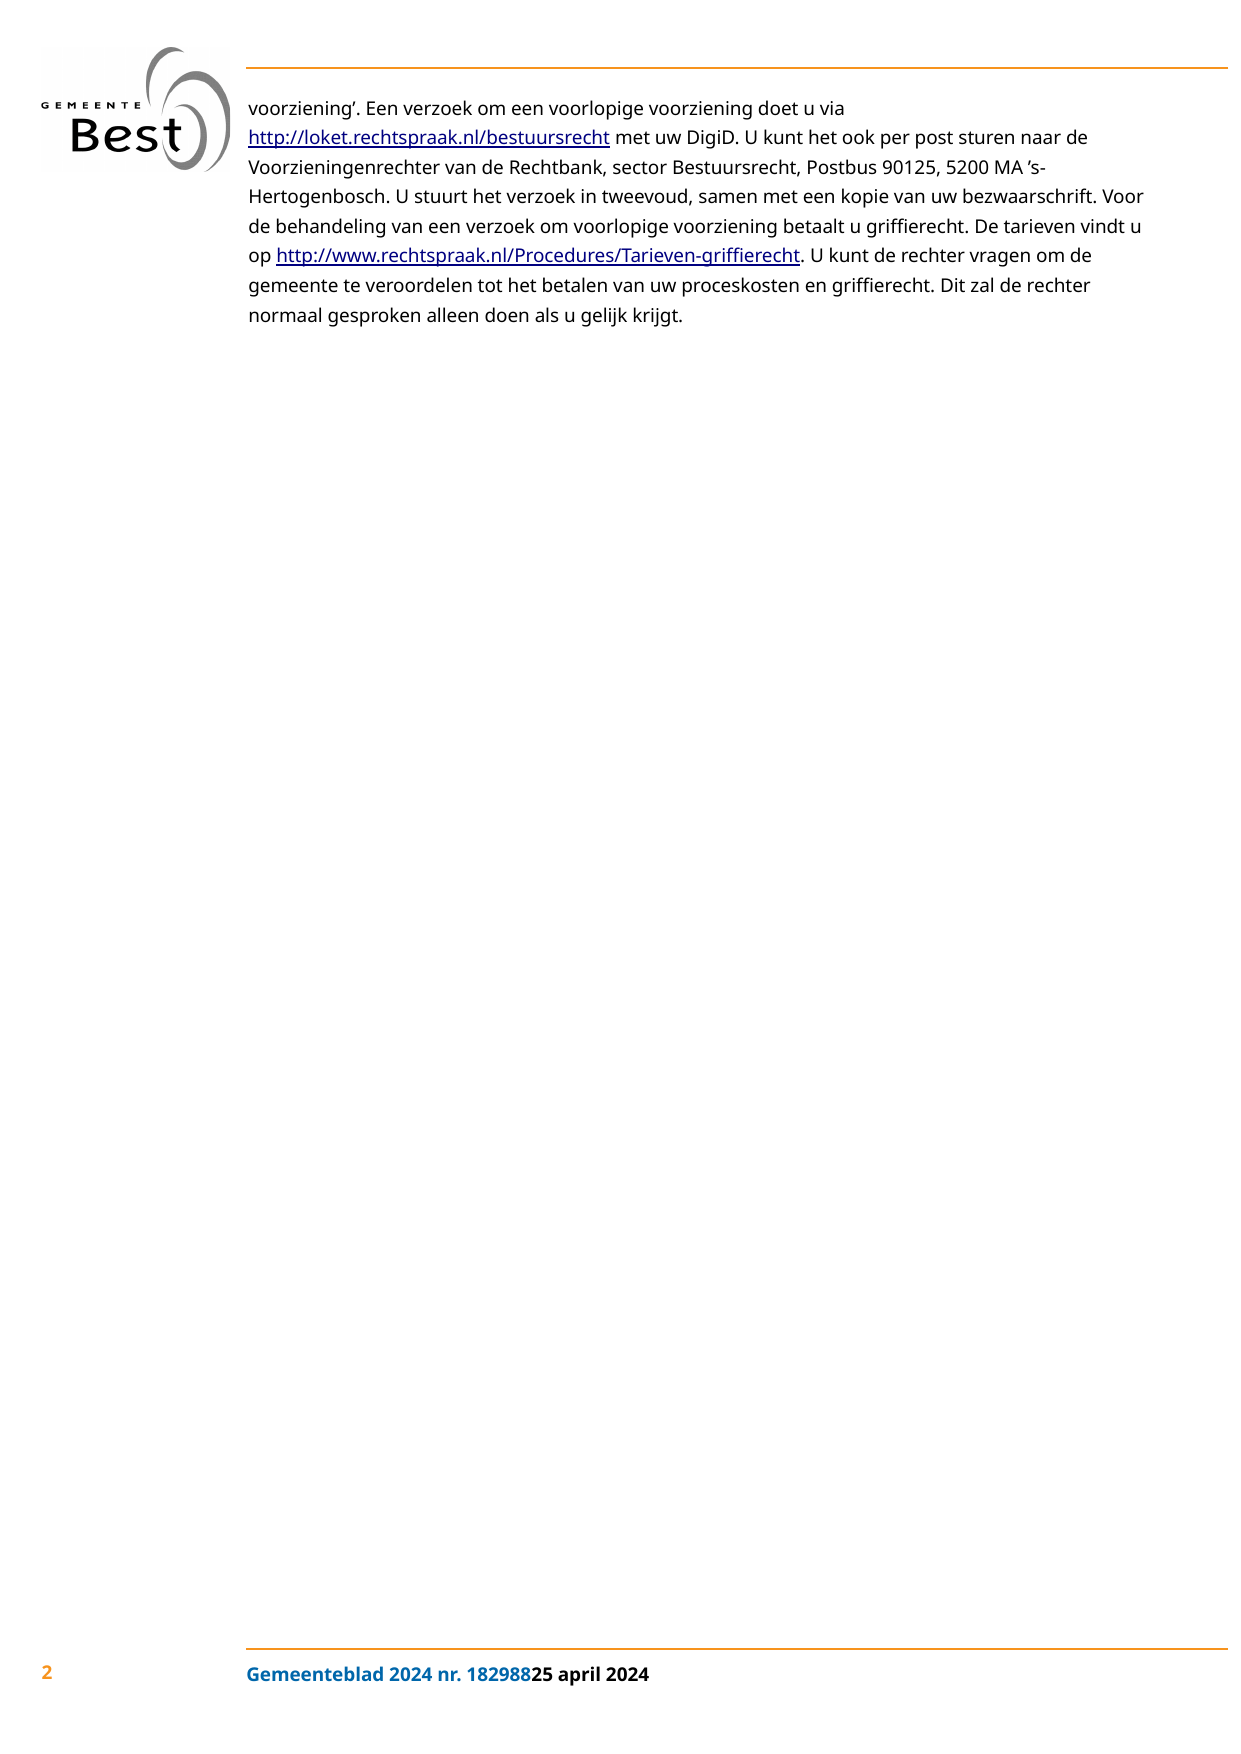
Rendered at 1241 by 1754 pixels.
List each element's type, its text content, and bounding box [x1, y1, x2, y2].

text voorziening’. Een verzoek om een voorlopige voorziening doet u via http://loket.rechtspraak.nl/bestuursrecht met uw DigiD. U kunt het ook per post sturen naar de Voorzieningenrechter van de Rechtbank, sector Bestuursrecht, Postbus 90125, 5200 MA ’s-Hertogenbosch. U stuurt het verzoek in tweevoud, samen met een kopie van uw bezwaarschrift. Voor de behandeling van een verzoek om voorlopige voorziening betaalt u griffierecht. De tarieven vindt u op http://www.rechtspraak.nl/Procedures/Tarieven-griffierecht. U kunt de rechter vragen om de gemeente te veroordelen tot het betalen van uw proceskosten en griffierecht. Dit zal de rechter normaal gesproken alleen doen als u gelijk krijgt. [248, 95, 1152, 328]
picture [41, 47, 231, 172]
